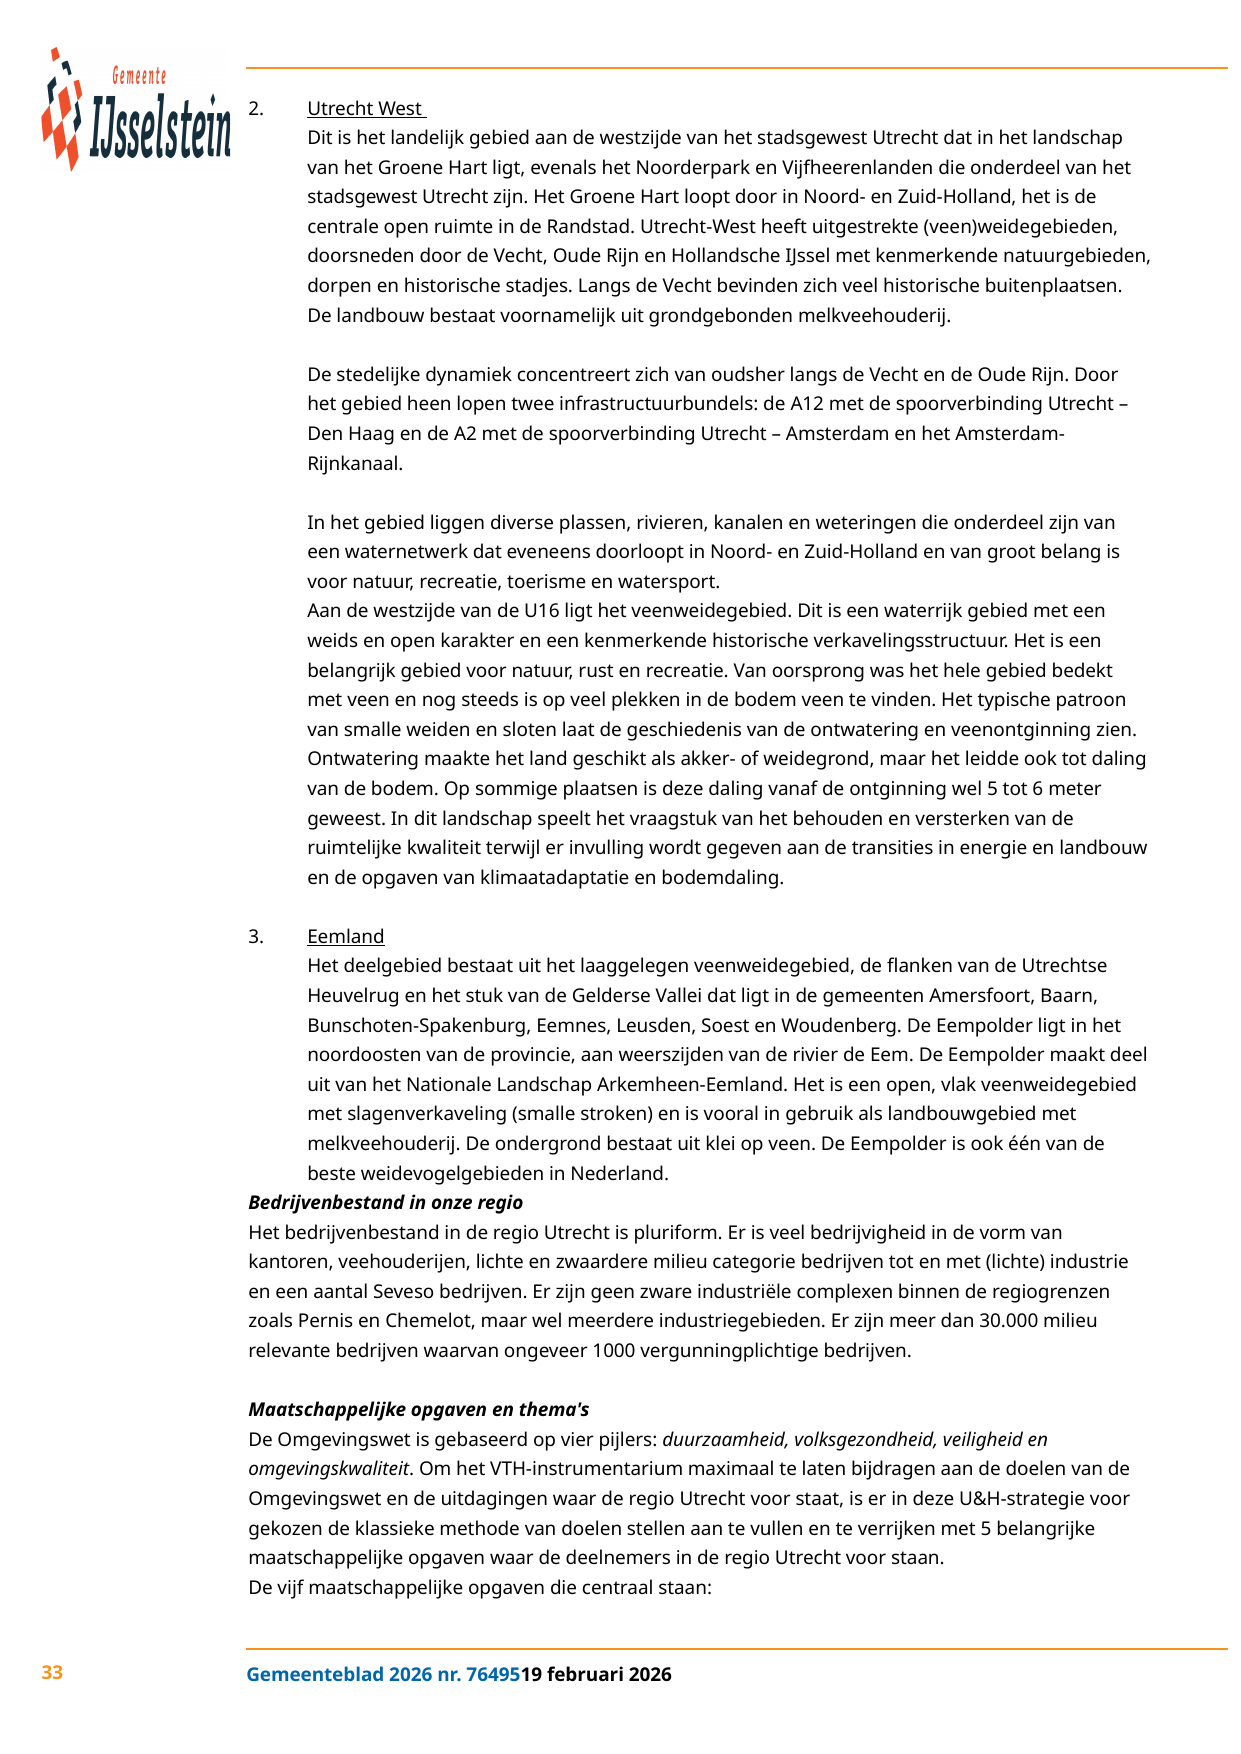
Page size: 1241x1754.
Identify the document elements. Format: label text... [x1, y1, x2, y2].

list Eemland [248, 923, 1152, 949]
picture [41, 47, 231, 172]
list In het gebied liggen diverse plassen, rivieren, kanalen en weteringen die onderdeel zijn van een waternetwerk dat eveneens doorloopt in Noord- en Zuid-Holland en van groot belang is voor natuur, recreatie, toerisme en watersport. [248, 509, 1152, 594]
list Aan de westzijde van de U16 ligt het veenweidegebied. Dit is een waterrijk gebied met een weids en open karakter en een kenmerkende historische verkavelingsstructuur. Het is een belangrijk gebied voor natuur, rust en recreatie. Van oorsprong was het hele gebied bedekt met veen en nog steeds is op veel plekken in de bodem veen te vinden. Het typische patroon van smalle weiden en sloten laat de geschiedenis van de ontwatering en veenontginning zien. Ontwatering maakte het land geschikt als akker- of weidegrond, maar het leidde ook tot daling van de bodem. Op sommige plaatsen is deze daling vanaf de ontginning wel 5 tot 6 meter geweest. In dit landschap speelt het vraagstuk van het behouden en versterken van de ruimtelijke kwaliteit terwijl er invulling wordt gegeven aan de transities in energie en landbouw en de opgaven van klimaatadaptatie en bodemdaling. [248, 598, 1152, 890]
text Maatschappelijke opgaven en thema's [248, 1396, 1152, 1422]
text Bedrijvenbestand in onze regio [248, 1189, 1152, 1215]
list Dit is het landelijk gebied aan de westzijde van het stadsgewest Utrecht dat in het landschap van het Groene Hart ligt, evenals het Noorderpark en Vijfheerenlanden die onderdeel van het stadsgewest Utrecht zijn. Het Groene Hart loopt door in Noord- en Zuid-Holland, het is de centrale open ruimte in de Randstad. Utrecht-West heeft uitgestrekte (veen)weidegebieden, doorsneden door de Vecht, Oude Rijn en Hollandsche IJssel met kenmerkende natuurgebieden, dorpen en historische stadjes. Langs de Vecht bevinden zich veel historische buitenplaatsen. De landbouw bestaat voornamelijk uit grondgebonden melkveehouderij. [248, 124, 1152, 328]
text De Omgevingswet is gebaseerd op vier pijlers: duurzaamheid, volksgezondheid, veiligheid en omgevingskwaliteit. Om het VTH-instrumentarium maximaal te laten bijdragen aan de doelen van de Omgevingswet en de uitdagingen waar de regio Utrecht voor staat, is er in deze U&H-strategie voor gekozen de klassieke methode van doelen stellen aan te vullen en te verrijken met 5 belangrijke maatschappelijke opgaven waar de deelnemers in de regio Utrecht voor staan. [248, 1426, 1152, 1570]
list De stedelijke dynamiek concentreert zich van oudsher langs de Vecht en de Oude Rijn. Door het gebied heen lopen twee infrastructuurbundels: de A12 met de spoorverbinding Utrecht – Den Haag en de A2 met de spoorverbinding Utrecht – Amsterdam en het Amsterdam-Rijnkanaal. [248, 361, 1152, 476]
list Het deelgebied bestaat uit het laaggelegen veenweidegebied, de flanken van de Utrechtse Heuvelrug en het stuk van de Gelderse Vallei dat ligt in de gemeenten Amersfoort, Baarn, Bunschoten-Spakenburg, Eemnes, Leusden, Soest en Woudenberg. De Eempolder ligt in het noordoosten van de provincie, aan weerszijden van de rivier de Eem. De Eempolder maakt deel uit van het Nationale Landschap Arkemheen-Eemland. Het is een open, vlak veenweidegebied met slagenverkaveling (smalle stroken) en is vooral in gebruik als landbouwgebied met melkveehouderij. De ondergrond bestaat uit klei op veen. De Eempolder is ook één van de beste weidevogelgebieden in Nederland. [248, 953, 1152, 1186]
text De vijf maatschappelijke opgaven die centraal staan: [248, 1574, 1152, 1600]
list Utrecht West [248, 95, 1152, 121]
text Het bedrijvenbestand in de regio Utrecht is pluriform. Er is veel bedrijvigheid in de vorm van kantoren, veehouderijen, lichte en zwaardere milieu categorie bedrijven tot en met (lichte) industrie en een aantal Seveso bedrijven. Er zijn geen zware industriële complexen binnen de regiogrenzen zoals Pernis en Chemelot, maar wel meerdere industriegebieden. Er zijn meer dan 30.000 milieu relevante bedrijven waarvan ongeveer 1000 vergunningplichtige bedrijven. [248, 1219, 1152, 1363]
